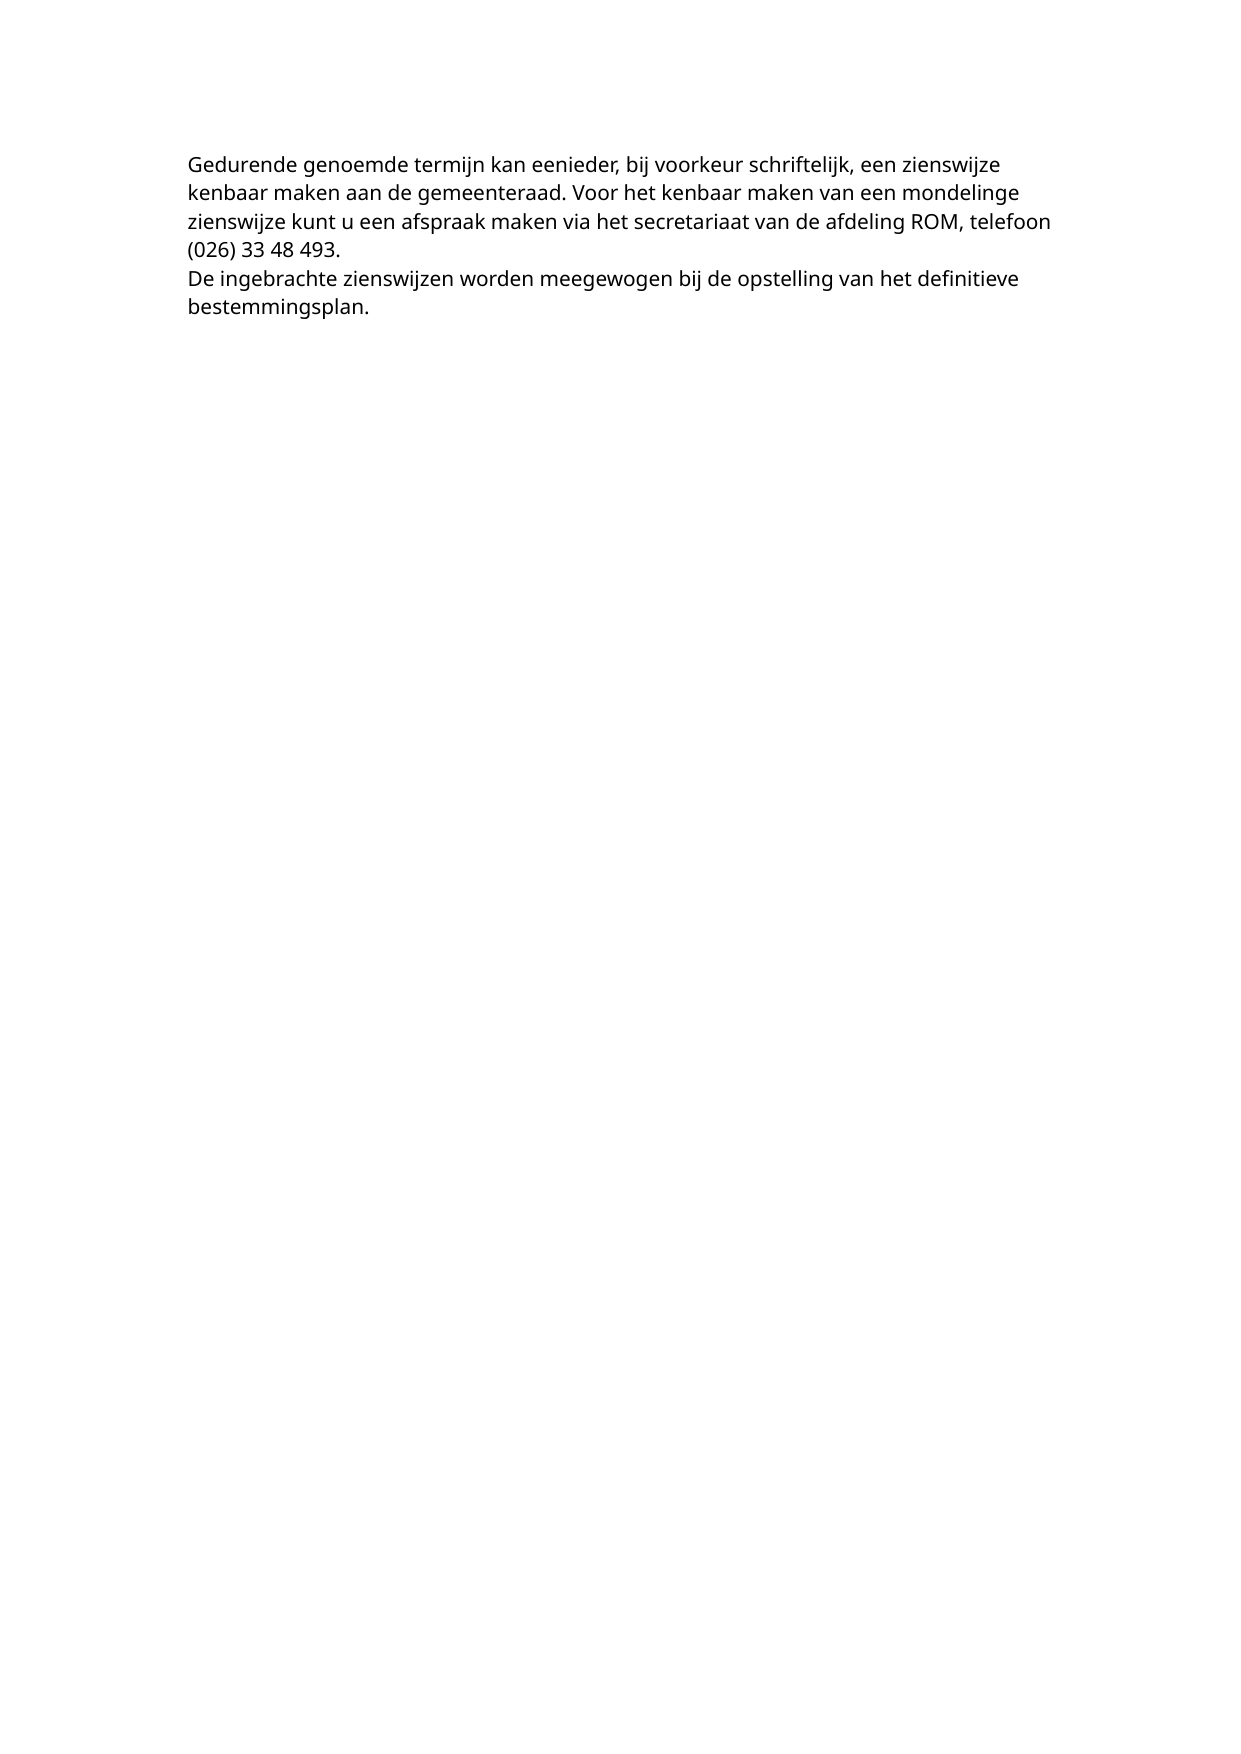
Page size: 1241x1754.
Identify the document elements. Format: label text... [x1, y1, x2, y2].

text De ingebrachte zienswijzen worden meegewogen bij de opstelling van het definitieve bestemmingsplan. [187, 264, 1053, 321]
text Gedurende genoemde termijn kan eenieder, bij voorkeur schriftelijk, een zienswijze kenbaar maken aan de gemeenteraad. Voor het kenbaar maken van een mondelinge zienswijze kunt u een afspraak maken via het secretariaat van de afdeling ROM, telefoon (026) 33 48 493. [187, 150, 1053, 264]
